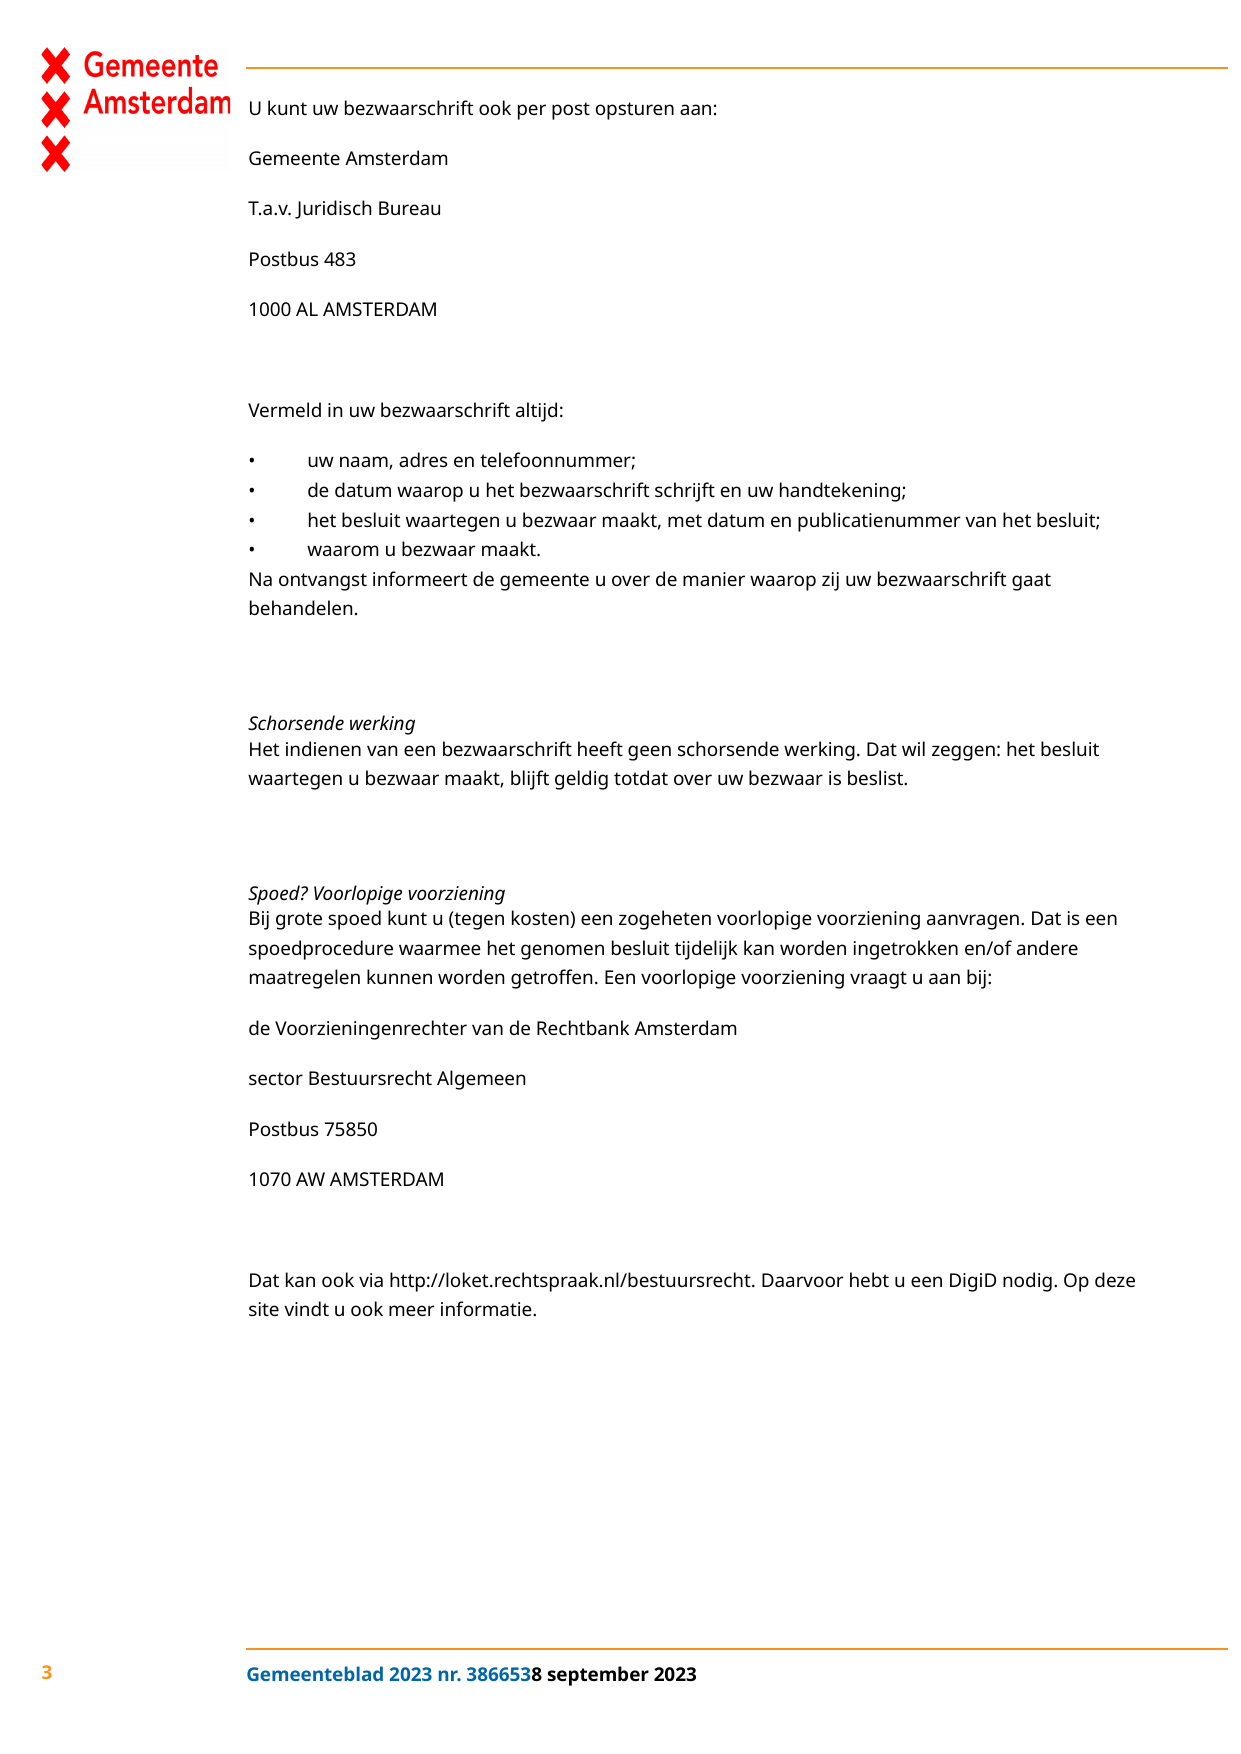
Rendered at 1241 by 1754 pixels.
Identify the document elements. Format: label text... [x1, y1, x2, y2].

text Gemeente Amsterdam [248, 145, 1152, 171]
text de Voorzieningenrechter van de Rechtbank Amsterdam [248, 1015, 1152, 1041]
text Postbus 483 [248, 246, 1152, 272]
list waarom u bezwaar maakt. [248, 536, 1152, 562]
list het besluit waartegen u bezwaar maakt, met datum en publicatienummer van het besluit; [248, 507, 1152, 533]
text T.a.v. Juridisch Bureau [248, 196, 1152, 221]
text sector Bestuursrecht Algemeen [248, 1065, 1152, 1091]
text Dat kan ook via http://loket.rechtspraak.nl/bestuursrecht. Daarvoor hebt u een DigiD nodig. Op deze site vindt u ook meer informatie. [248, 1267, 1152, 1322]
text Schorsende werking [248, 710, 1152, 736]
text Na ontvangst informeert de gemeente u over de manier waarop zij uw bezwaarschrift gaat behandelen. [248, 566, 1152, 621]
text 1000 AL AMSTERDAM [248, 296, 1152, 322]
picture [41, 47, 231, 172]
text U kunt uw bezwaarschrift ook per post opsturen aan: [248, 95, 1152, 121]
text Spoed? Voorlopige voorziening [248, 880, 1152, 905]
text Vermeld in uw bezwaarschrift altijd: [248, 397, 1152, 423]
text Het indienen van een bezwaarschrift heeft geen schorsende werking. Dat wil zeggen: het besluit waartegen u bezwaar maakt, blijft geldig totdat over uw bezwaar is beslist. [248, 736, 1152, 791]
text Postbus 75850 [248, 1116, 1152, 1142]
list uw naam, adres en telefoonnummer; [248, 448, 1152, 473]
text Bij grote spoed kunt u (tegen kosten) een zogeheten voorlopige voorziening aanvragen. Dat is een spoedprocedure waarmee het genomen besluit tijdelijk kan worden ingetrokken en/of andere maatregelen kunnen worden getroffen. Een voorlopige voorziening vraagt u aan bij: [248, 905, 1152, 990]
list de datum waarop u het bezwaarschrift schrijft en uw handtekening; [248, 477, 1152, 503]
text 1070 AW AMSTERDAM [248, 1166, 1152, 1192]
